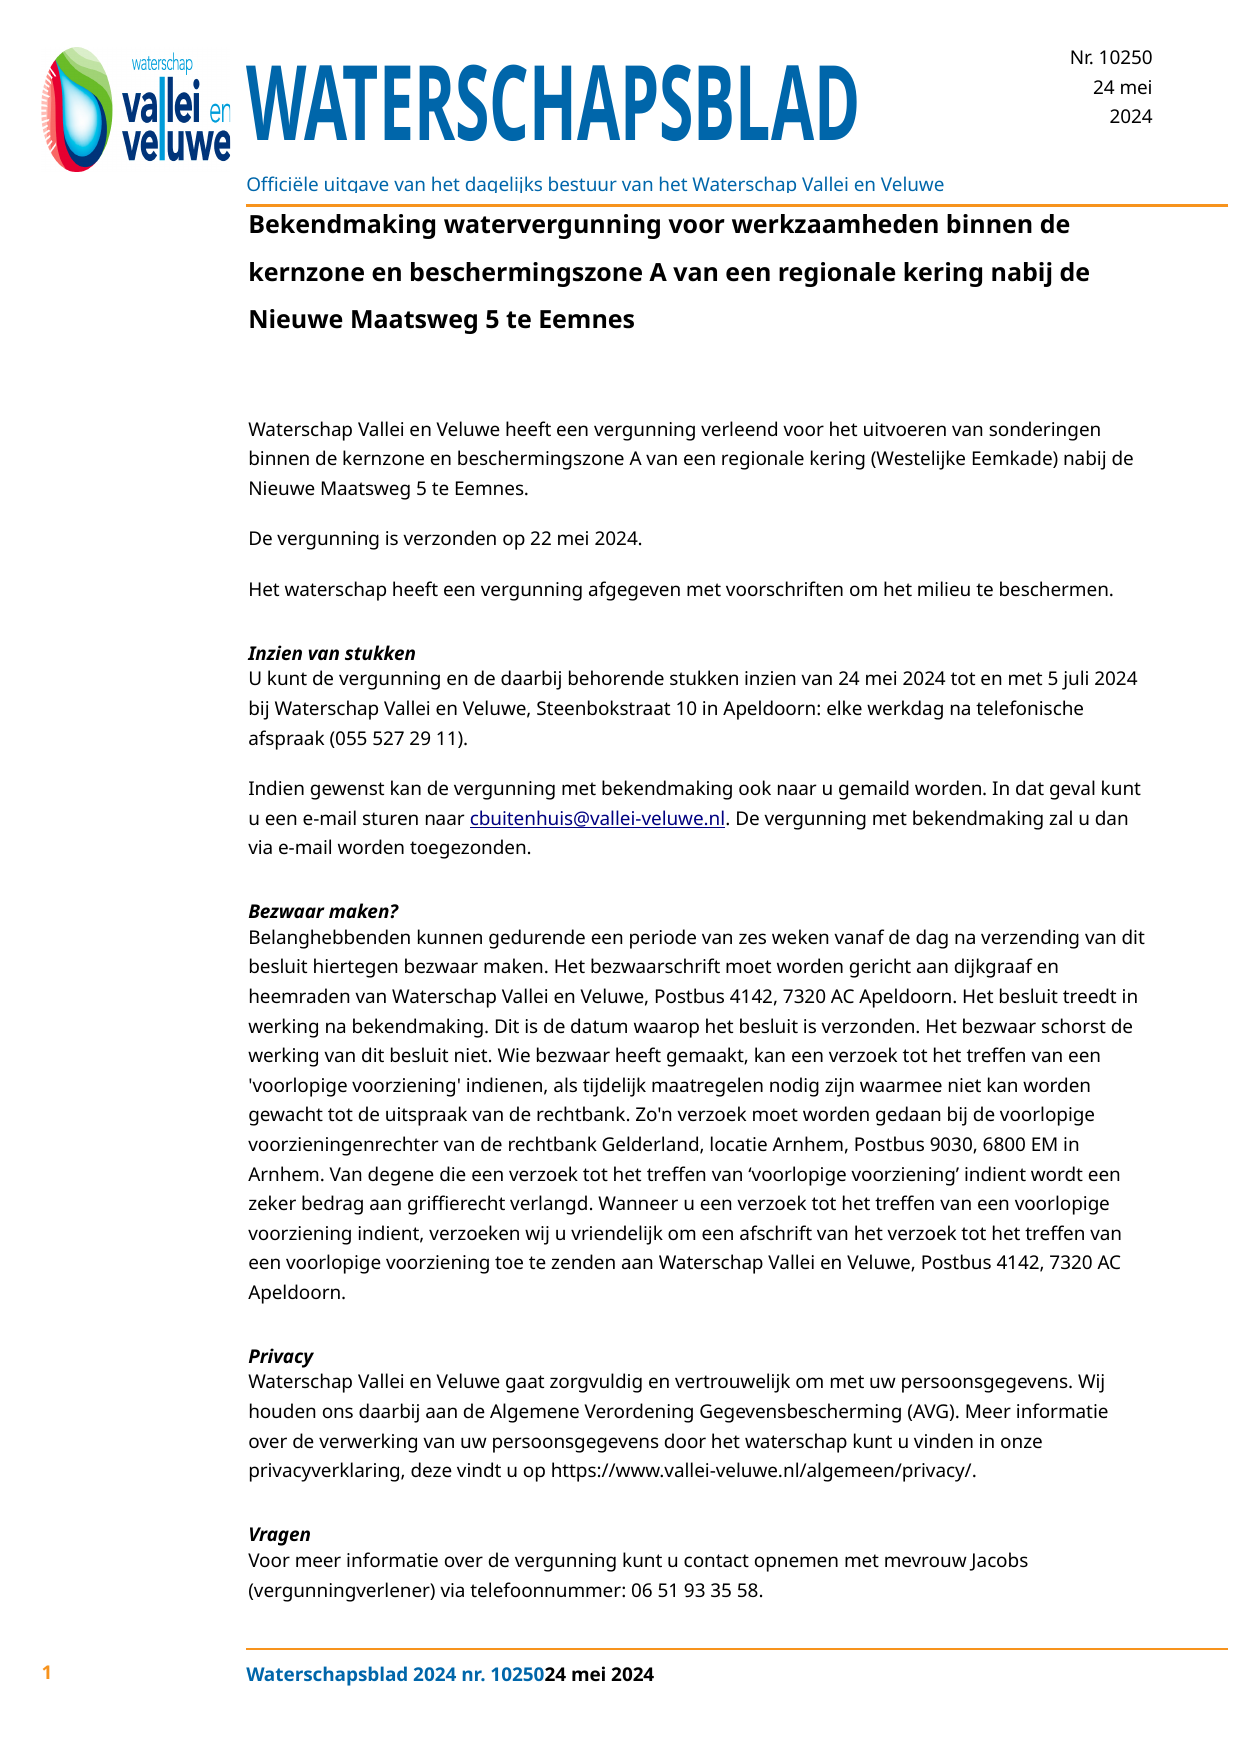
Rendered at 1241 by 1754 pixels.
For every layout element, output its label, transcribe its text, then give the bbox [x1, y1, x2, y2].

picture [41, 47, 231, 172]
text Indien gewenst kan de vergunning met bekendmaking ook naar u gemaild worden. In dat geval kunt u een e-mail sturen naar cbuitenhuis@vallei-veluwe.nl. De vergunning met bekendmaking zal u dan via e-mail worden toegezonden. [248, 775, 1152, 860]
text Belanghebbenden kunnen gedurende een periode van zes weken vanaf de dag na verzending van dit besluit hiertegen bezwaar maken. Het bezwaarschrift moet worden gericht aan dijkgraaf en heemraden van Waterschap Vallei en Veluwe, Postbus 4142, 7320 AC Apeldoorn. Het besluit treedt in werking na bekendmaking. Dit is de datum waarop het besluit is verzonden. Het bezwaar schorst de werking van dit besluit niet. Wie bezwaar heeft gemaakt, kan een verzoek tot het treffen van een 'voorlopige voorziening' indienen, als tijdelijk maatregelen nodig zijn waarmee niet kan worden gewacht tot de uitspraak van de rechtbank. Zo'n verzoek moet worden gedaan bij de voorlopige voorzieningenrechter van de rechtbank Gelderland, locatie Arnhem, Postbus 9030, 6800 EM in Arnhem. Van degene die een verzoek tot het treffen van ‘voorlopige voorziening’ indient wordt een zeker bedrag aan griffierecht verlangd. Wanneer u een verzoek tot het treffen van een voorlopige voorziening indient, verzoeken wij u vriendelijk om een afschrift van het verzoek tot het treffen van een voorlopige voorziening toe te zenden aan Waterschap Vallei en Veluwe, Postbus 4142, 7320 AC Apeldoorn. [248, 924, 1152, 1305]
text Inzien van stukken [248, 640, 1152, 666]
text Vragen [248, 1521, 1152, 1547]
text Het waterschap heeft een vergunning afgegeven met voorschriften om het milieu te beschermen. [248, 576, 1152, 602]
text Bezwaar maken? [248, 898, 1152, 924]
text De vergunning is verzonden op 22 mei 2024. [248, 526, 1152, 551]
text Voor meer informatie over de vergunning kunt u contact opnemen met mevrouw Jacobs (vergunningverlener) via telefoonnummer: 06 51 93 35 58. [248, 1547, 1152, 1602]
text Privacy [248, 1343, 1152, 1369]
text Bekendmaking watervergunning voor werkzaamheden binnen de kernzone en beschermingszone A van een regionale kering nabij de Nieuwe Maatsweg 5 te Eemnes [248, 207, 1152, 336]
text Waterschap Vallei en Veluwe heeft een vergunning verleend voor het uitvoeren van sonderingen binnen de kernzone en beschermingszone A van een regionale kering (Westelijke Eemkade) nabij de Nieuwe Maatsweg 5 te Eemnes. [248, 416, 1152, 501]
text U kunt de vergunning en de daarbij behorende stukken inzien van 24 mei 2024 tot en met 5 juli 2024 bij Waterschap Vallei en Veluwe, Steenbokstraat 10 in Apeldoorn: elke werkdag na telefonische afspraak (055 527 29 11). [248, 666, 1152, 751]
text Waterschap Vallei en Veluwe gaat zorgvuldig en vertrouwelijk om met uw persoonsgegevens. Wij houden ons daarbij aan de Algemene Verordening Gegevensbescherming (AVG). Meer informatie over de verwerking van uw persoonsgegevens door het waterschap kunt u vinden in onze privacyverklaring, deze vindt u op https://www.vallei-veluwe.nl/algemeen/privacy/. [248, 1369, 1152, 1483]
